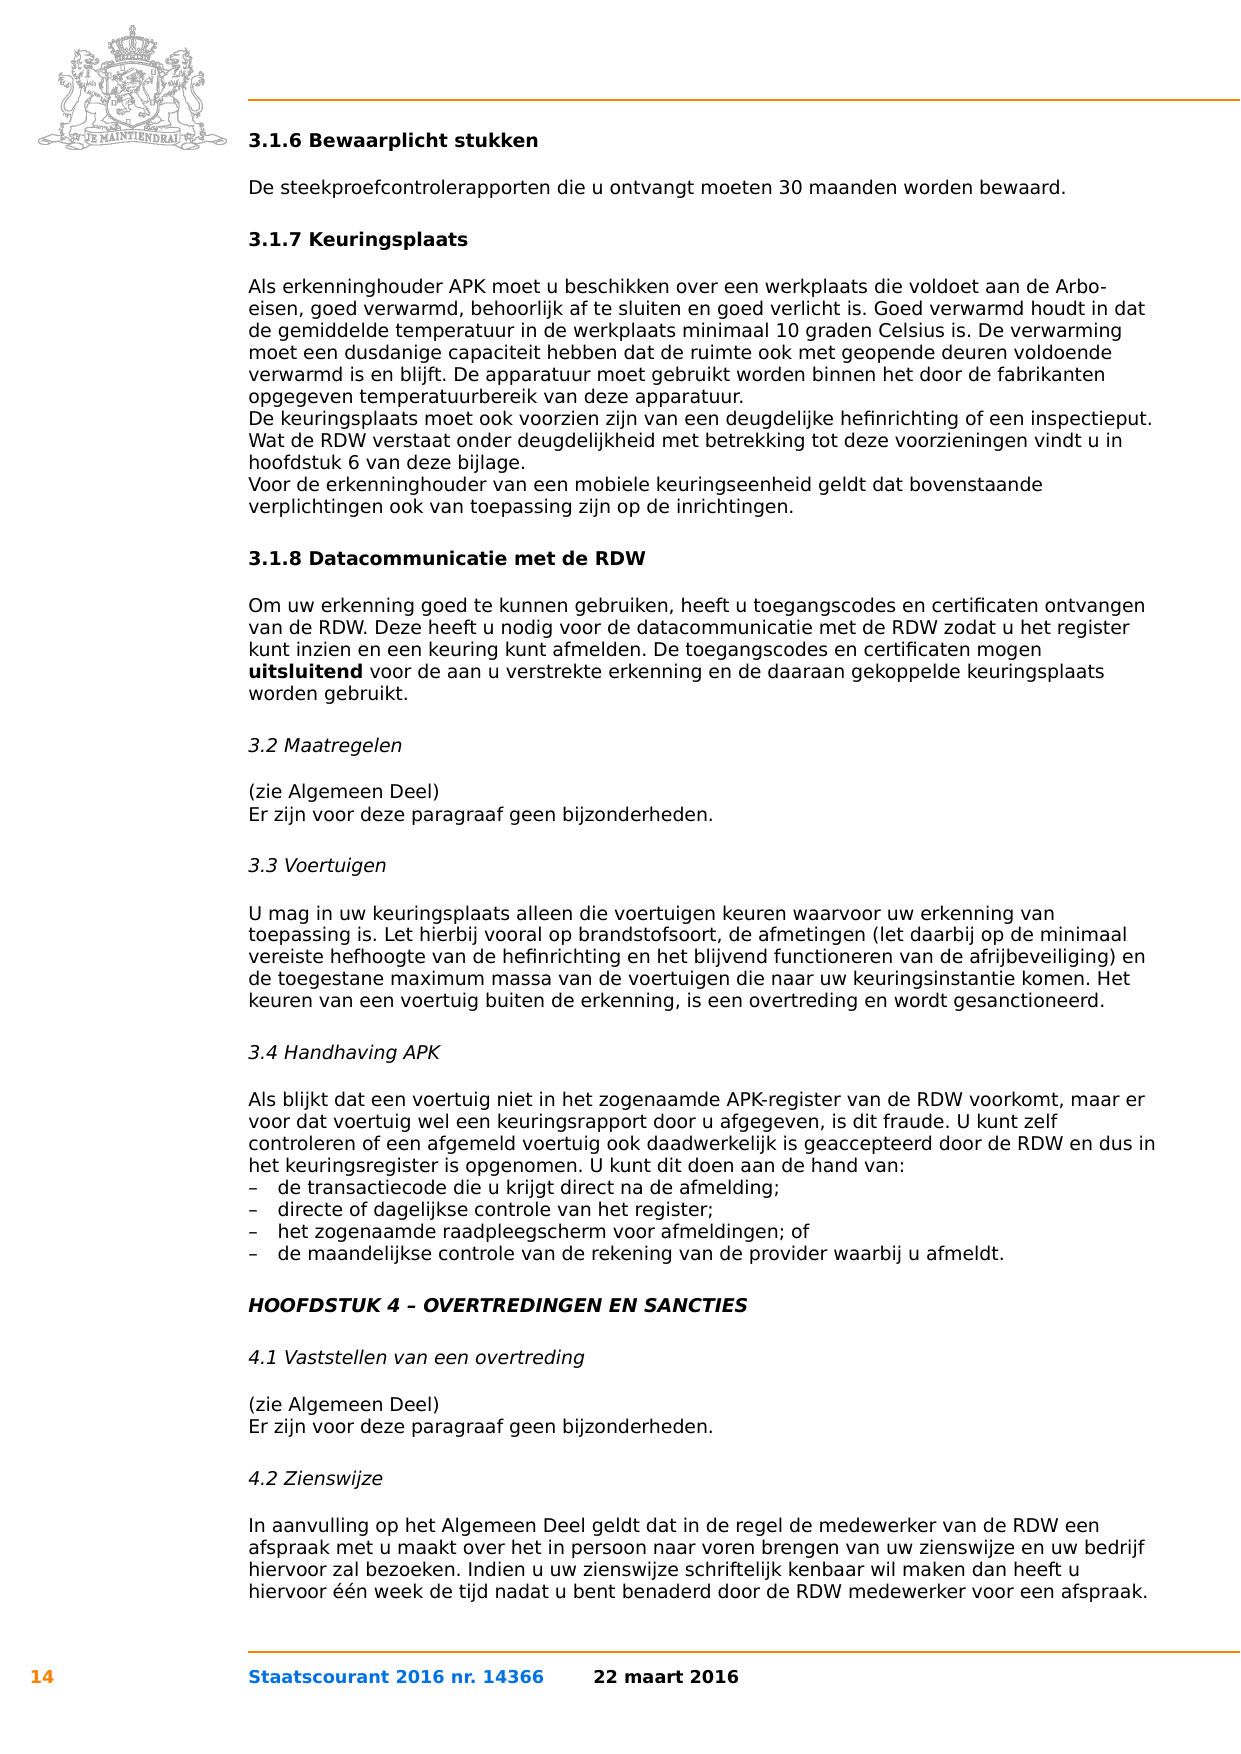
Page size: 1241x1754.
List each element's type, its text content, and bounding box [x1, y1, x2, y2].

subtitle 4.2 Zienswijze [248, 1468, 1163, 1490]
subtitle 3.1.6 Bewaarplicht stukken [248, 130, 1163, 152]
text De steekproefcontrolerapporten die u ontvangt moeten 30 maanden worden bewaard. [248, 177, 1163, 199]
subtitle HOOFDSTUK 4 – OVERTREDINGEN EN SANCTIES [248, 1295, 1163, 1317]
text – het zogenaamde raadpleegscherm voor afmeldingen; of [248, 1221, 1163, 1243]
text Als blijkt dat een voertuig niet in het zogenaamde APK-register van de RDW voorkomt, maar er voor dat voertuig wel een keuringsrapport door u afgegeven, is dit fraude. U kunt zelf controleren of een afgemeld voertuig ook daadwerkelijk is geaccepteerd door de RDW en dus in het keuringsregister is opgenomen. U kunt dit doen aan de hand van: [248, 1089, 1163, 1177]
text Er zijn voor deze paragraaf geen bijzonderheden. [248, 1416, 1163, 1438]
text De keuringsplaats moet ook voorzien zijn van een deugdelijke hefinrichting of een inspectieput. Wat de RDW verstaat onder deugdelijkheid met betrekking tot deze voorzieningen vindt u in hoofdstuk 6 van deze bijlage. [248, 408, 1163, 474]
subtitle 3.1.7 Keuringsplaats [248, 229, 1163, 251]
subtitle 3.3 Voertuigen [248, 855, 1163, 877]
subtitle 3.2 Maatregelen [248, 734, 1163, 756]
text Voor de erkenninghouder van een mobiele keuringseenheid geldt dat bovenstaande verplichtingen ook van toepassing zijn op de inrichtingen. [248, 474, 1163, 518]
text U mag in uw keuringsplaats alleen die voertuigen keuren waarvoor uw erkenning van toepassing is. Let hierbij vooral op brandstofsoort, de afmetingen (let daarbij op de minimaal vereiste hefhoogte van de hefinrichting en het blijvend functioneren van de afrijbeveiliging) en de toegestane maximum massa van de voertuigen die naar uw keuringsinstantie komen. Het keuren van een voertuig buiten de erkenning, is een overtreding en wordt gesanctioneerd. [248, 902, 1163, 1012]
text (zie Algemeen Deel) [248, 1394, 1163, 1416]
text Er zijn voor deze paragraaf geen bijzonderheden. [248, 803, 1163, 825]
text Als erkenninghouder APK moet u beschikken over een werkplaats die voldoet aan de Arbo-eisen, goed verwarmd, behoorlijk af te sluiten en goed verlicht is. Goed verwarmd houdt in dat de gemiddelde temperatuur in de werkplaats minimaal 10 graden Celsius is. De verwarming moet een dusdanige capaciteit hebben dat de ruimte ook met geopende deuren voldoende verwarmd is en blijft. De apparatuur moet gebruikt worden binnen het door de fabrikanten opgegeven temperatuurbereik van deze apparatuur. [248, 276, 1163, 408]
subtitle 3.4 Handhaving APK [248, 1042, 1163, 1064]
subtitle 4.1 Vaststellen van een overtreding [248, 1347, 1163, 1369]
text – de maandelijkse controle van de rekening van de provider waarbij u afmeldt. [248, 1243, 1163, 1265]
subtitle 3.1.8 Datacommunicatie met de RDW [248, 548, 1163, 569]
text – de transactiecode die u krijgt direct na de afmelding; [248, 1177, 1163, 1199]
text In aanvulling op het Algemeen Deel geldt dat in de regel de medewerker van de RDW een afspraak met u maakt over het in persoon naar voren brengen van uw zienswijze en uw bedrijf hiervoor zal bezoeken. Indien u uw zienswijze schriftelijk kenbaar wil maken dan heeft u hiervoor één week de tijd nadat u bent benaderd door de RDW medewerker voor een afspraak. [248, 1515, 1163, 1603]
picture [38, 25, 227, 150]
text – directe of dagelijkse controle van het register; [248, 1199, 1163, 1221]
text Om uw erkenning goed te kunnen gebruiken, heeft u toegangscodes en certificaten ontvangen van de RDW. Deze heeft u nodig voor de datacommunicatie met de RDW zodat u het register kunt inzien en een keuring kunt afmelden. De toegangscodes en certificaten mogen uitsluitend voor de aan u verstrekte erkenning en de daaraan gekoppelde keuringsplaats worden gebruikt. [248, 594, 1163, 704]
text (zie Algemeen Deel) [248, 781, 1163, 803]
